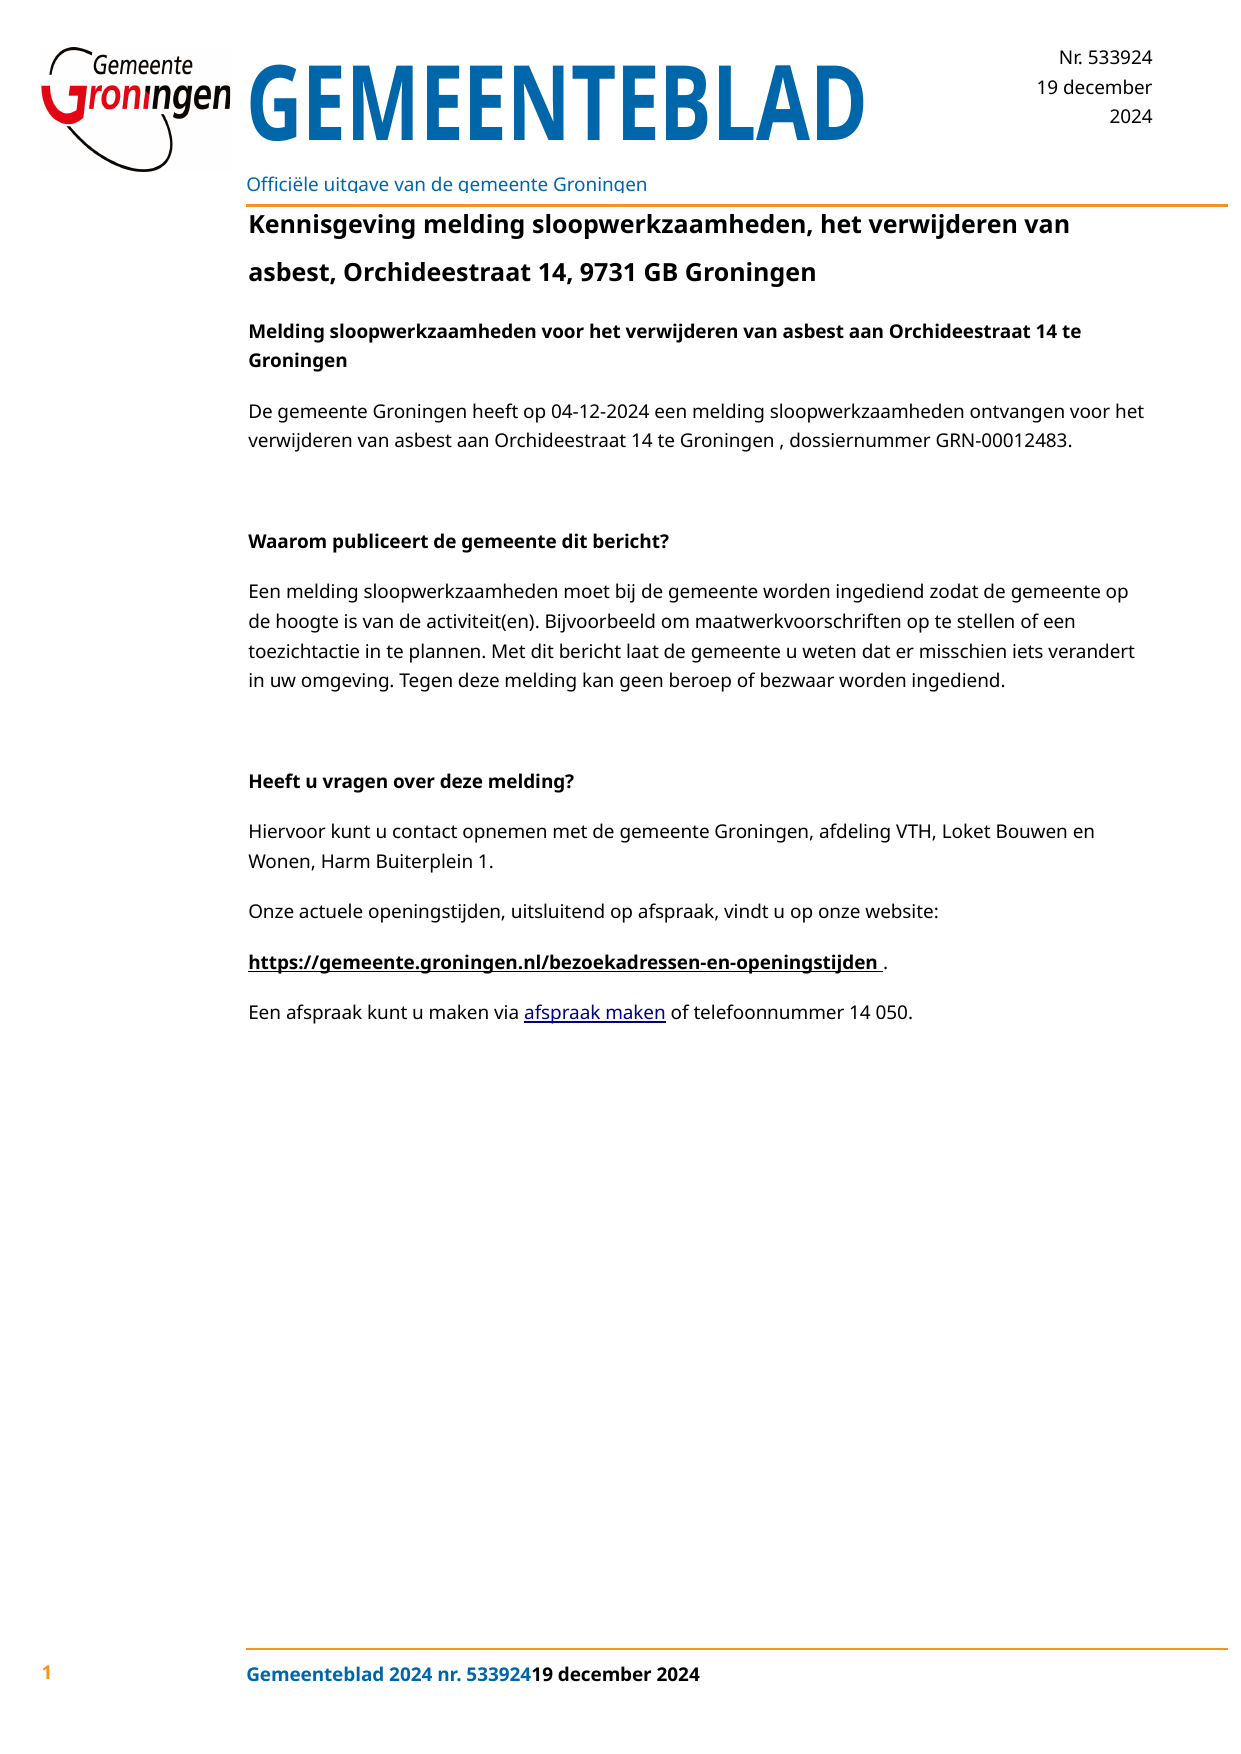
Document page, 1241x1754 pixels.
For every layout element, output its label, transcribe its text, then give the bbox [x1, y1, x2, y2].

text https://gemeente.groningen.nl/bezoekadressen-en-openingstijden . [248, 949, 1152, 975]
text Kennisgeving melding sloopwerkzaamheden, het verwijderen van asbest, Orchideestraat 14, 9731 GB Groningen [248, 207, 1152, 288]
text Hiervoor kunt u contact opnemen met de gemeente Groningen, afdeling VTH, Loket Bouwen en Wonen, Harm Buiterplein 1. [248, 819, 1152, 874]
text Een melding sloopwerkzaamheden moet bij de gemeente worden ingediend zodat de gemeente op de hoogte is van de activiteit(en). Bijvoorbeeld om maatwerkvoorschriften op te stellen of een toezichtactie in te plannen. Met dit bericht laat de gemeente u weten dat er misschien iets verandert in uw omgeving. Tegen deze melding kan geen beroep of bezwaar worden ingediend. [248, 579, 1152, 693]
text Heeft u vragen over deze melding? [248, 768, 1152, 794]
text De gemeente Groningen heeft op 04-12-2024 een melding sloopwerkzaamheden ontvangen voor het verwijderen van asbest aan Orchideestraat 14 te Groningen , dossiernummer GRN-00012483. [248, 398, 1152, 453]
text Melding sloopwerkzaamheden voor het verwijderen van asbest aan Orchideestraat 14 te Groningen [248, 318, 1152, 373]
text Onze actuele openingstijden, uitsluitend op afspraak, vindt u op onze website: [248, 899, 1152, 924]
text Een afspraak kunt u maken via afspraak maken of telefoonnummer 14 050. [248, 999, 1152, 1025]
picture [41, 47, 231, 172]
text Waarom publiceert de gemeente dit bericht? [248, 528, 1152, 554]
